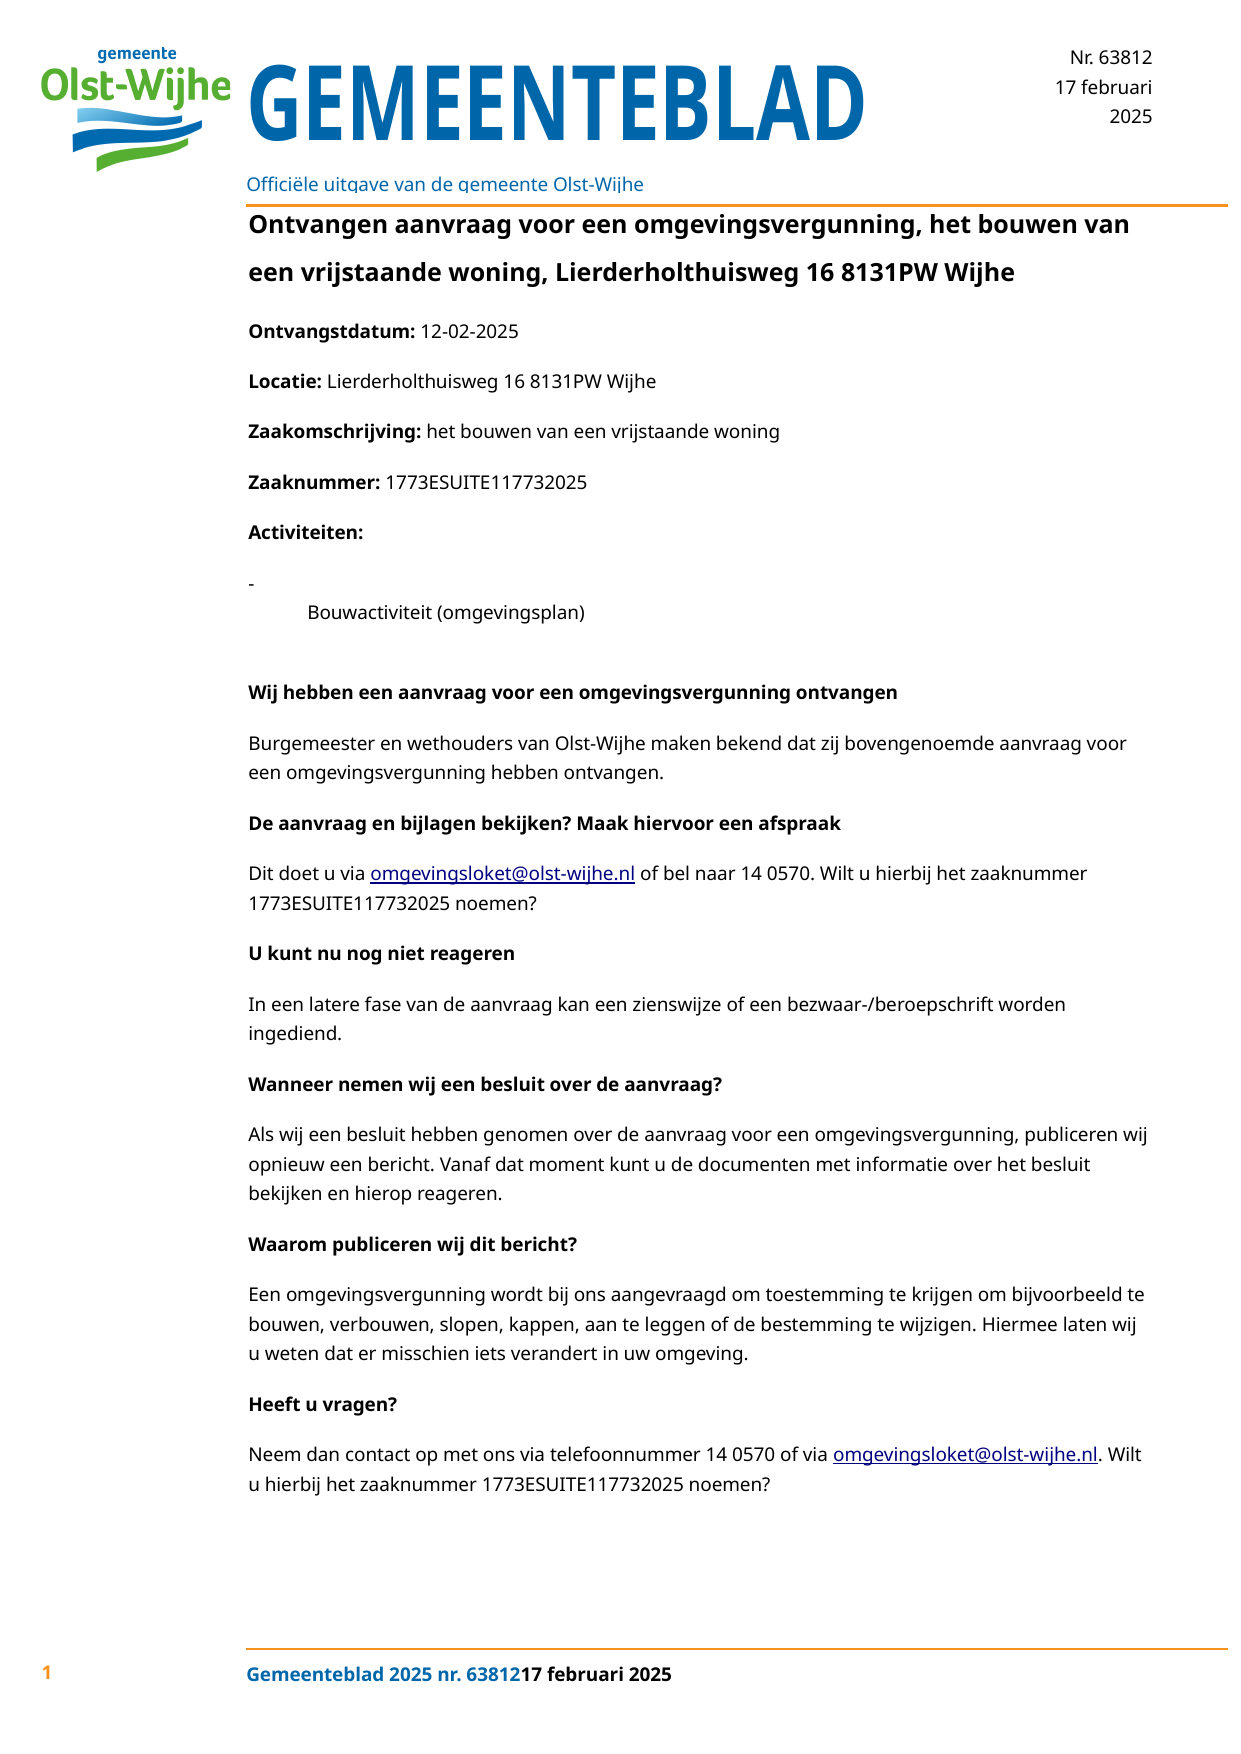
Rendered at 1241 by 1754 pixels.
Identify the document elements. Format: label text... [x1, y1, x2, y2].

text Activiteiten: [248, 519, 1152, 545]
list Bouwactiviteit (omgevingsplan) [248, 599, 1152, 625]
text Ontvangstdatum: 12-02-2025 [248, 318, 1152, 344]
text Een omgevingsvergunning wordt bij ons aangevraagd om toestemming te krijgen om bijvoorbeeld te bouwen, verbouwen, slopen, kappen, aan te leggen of de bestemming te wijzigen. Hiermee laten wij u weten dat er misschien iets verandert in uw omgeving. [248, 1281, 1152, 1366]
text Wij hebben een aanvraag voor een omgevingsvergunning ontvangen [248, 679, 1152, 705]
text Ontvangen aanvraag voor een omgevingsvergunning, het bouwen van een vrijstaande woning, Lierderholthuisweg 16 8131PW Wijhe [248, 207, 1152, 288]
text Heeft u vragen? [248, 1391, 1152, 1417]
text Dit doet u via omgevingsloket@olst-wijhe.nl of bel naar 14 0570. Wilt u hierbij het zaaknummer 1773ESUITE117732025 noemen? [248, 860, 1152, 916]
text Burgemeester en wethouders van Olst-Wijhe maken bekend dat zij bovengenoemde aanvraag voor een omgevingsvergunning hebben ontvangen. [248, 730, 1152, 785]
text Wanneer nemen wij een besluit over de aanvraag? [248, 1071, 1152, 1097]
text Waarom publiceren wij dit bericht? [248, 1231, 1152, 1257]
text In een latere fase van de aanvraag kan een zienswijze of een bezwaar-/beroepschrift worden ingediend. [248, 991, 1152, 1046]
text Neem dan contact op met ons via telefoonnummer 14 0570 of via omgevingsloket@olst-wijhe.nl. Wilt u hierbij het zaaknummer 1773ESUITE117732025 noemen? [248, 1441, 1152, 1497]
picture [41, 47, 231, 172]
text U kunt nu nog niet reageren [248, 940, 1152, 966]
text Zaakomschrijving: het bouwen van een vrijstaande woning [248, 419, 1152, 444]
text Als wij een besluit hebben genomen over de aanvraag voor een omgevingsvergunning, publiceren wij opnieuw een bericht. Vanaf dat moment kunt u de documenten met informatie over het besluit bekijken en hierop reageren. [248, 1121, 1152, 1206]
text Locatie: Lierderholthuisweg 16 8131PW Wijhe [248, 368, 1152, 394]
text De aanvraag en bijlagen bekijken? Maak hiervoor een afspraak [248, 810, 1152, 836]
text Zaaknummer: 1773ESUITE117732025 [248, 469, 1152, 495]
